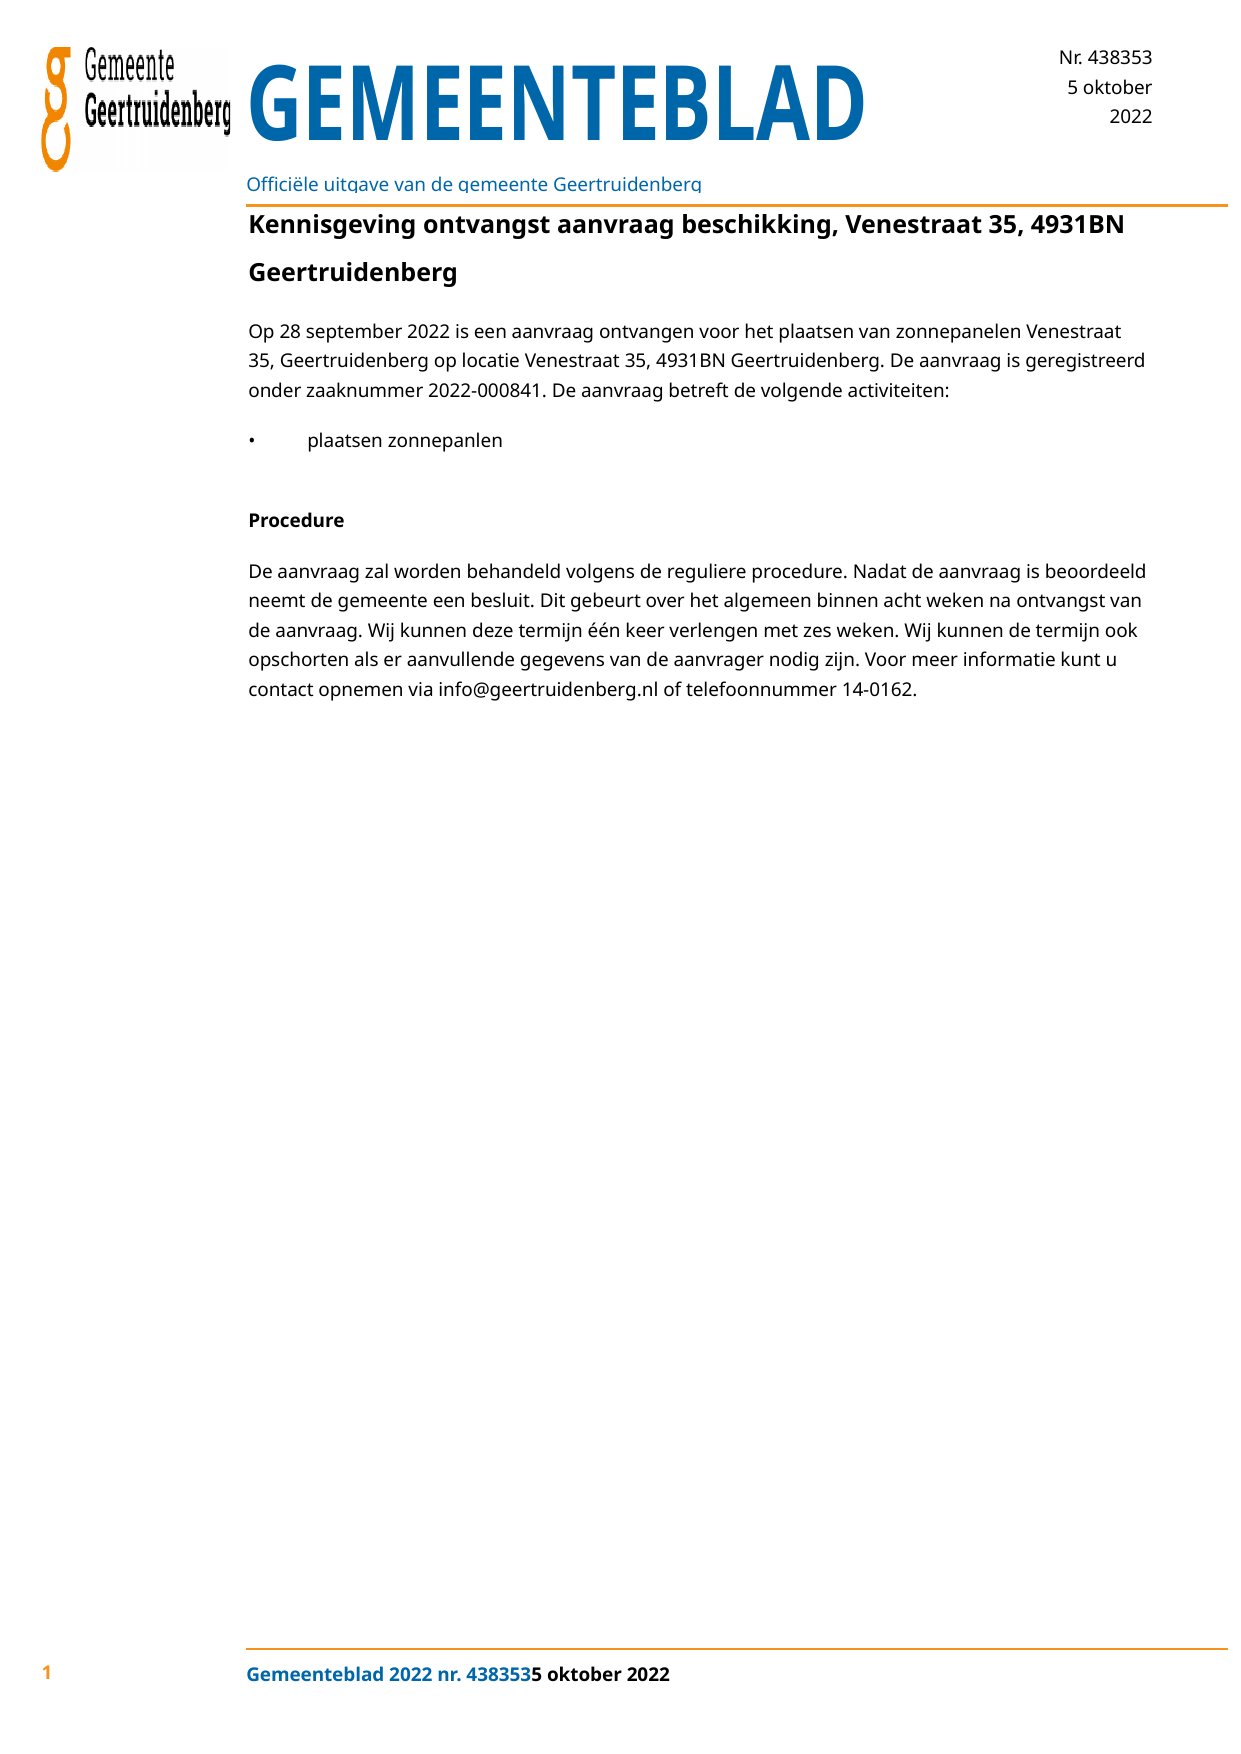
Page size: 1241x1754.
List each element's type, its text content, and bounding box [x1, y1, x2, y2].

picture [41, 47, 231, 172]
text De aanvraag zal worden behandeld volgens de reguliere procedure. Nadat de aanvraag is beoordeeld neemt de gemeente een besluit. Dit gebeurt over het algemeen binnen acht weken na ontvangst van de aanvraag. Wij kunnen deze termijn één keer verlengen met zes weken. Wij kunnen de termijn ook opschorten als er aanvullende gegevens van de aanvrager nodig zijn. Voor meer informatie kunt u contact opnemen via info@geertruidenberg.nl of telefoonnummer 14-0162. [248, 558, 1152, 702]
text Op 28 september 2022 is een aanvraag ontvangen voor het plaatsen van zonnepanelen Venestraat 35, Geertruidenberg op locatie Venestraat 35, 4931BN Geertruidenberg. De aanvraag is geregistreerd onder zaaknummer 2022-000841. De aanvraag betreft de volgende activiteiten: [248, 318, 1152, 403]
text Procedure [248, 507, 1152, 533]
list plaatsen zonnepanlen [248, 427, 1152, 453]
text Kennisgeving ontvangst aanvraag beschikking, Venestraat 35, 4931BN Geertruidenberg [248, 207, 1152, 288]
